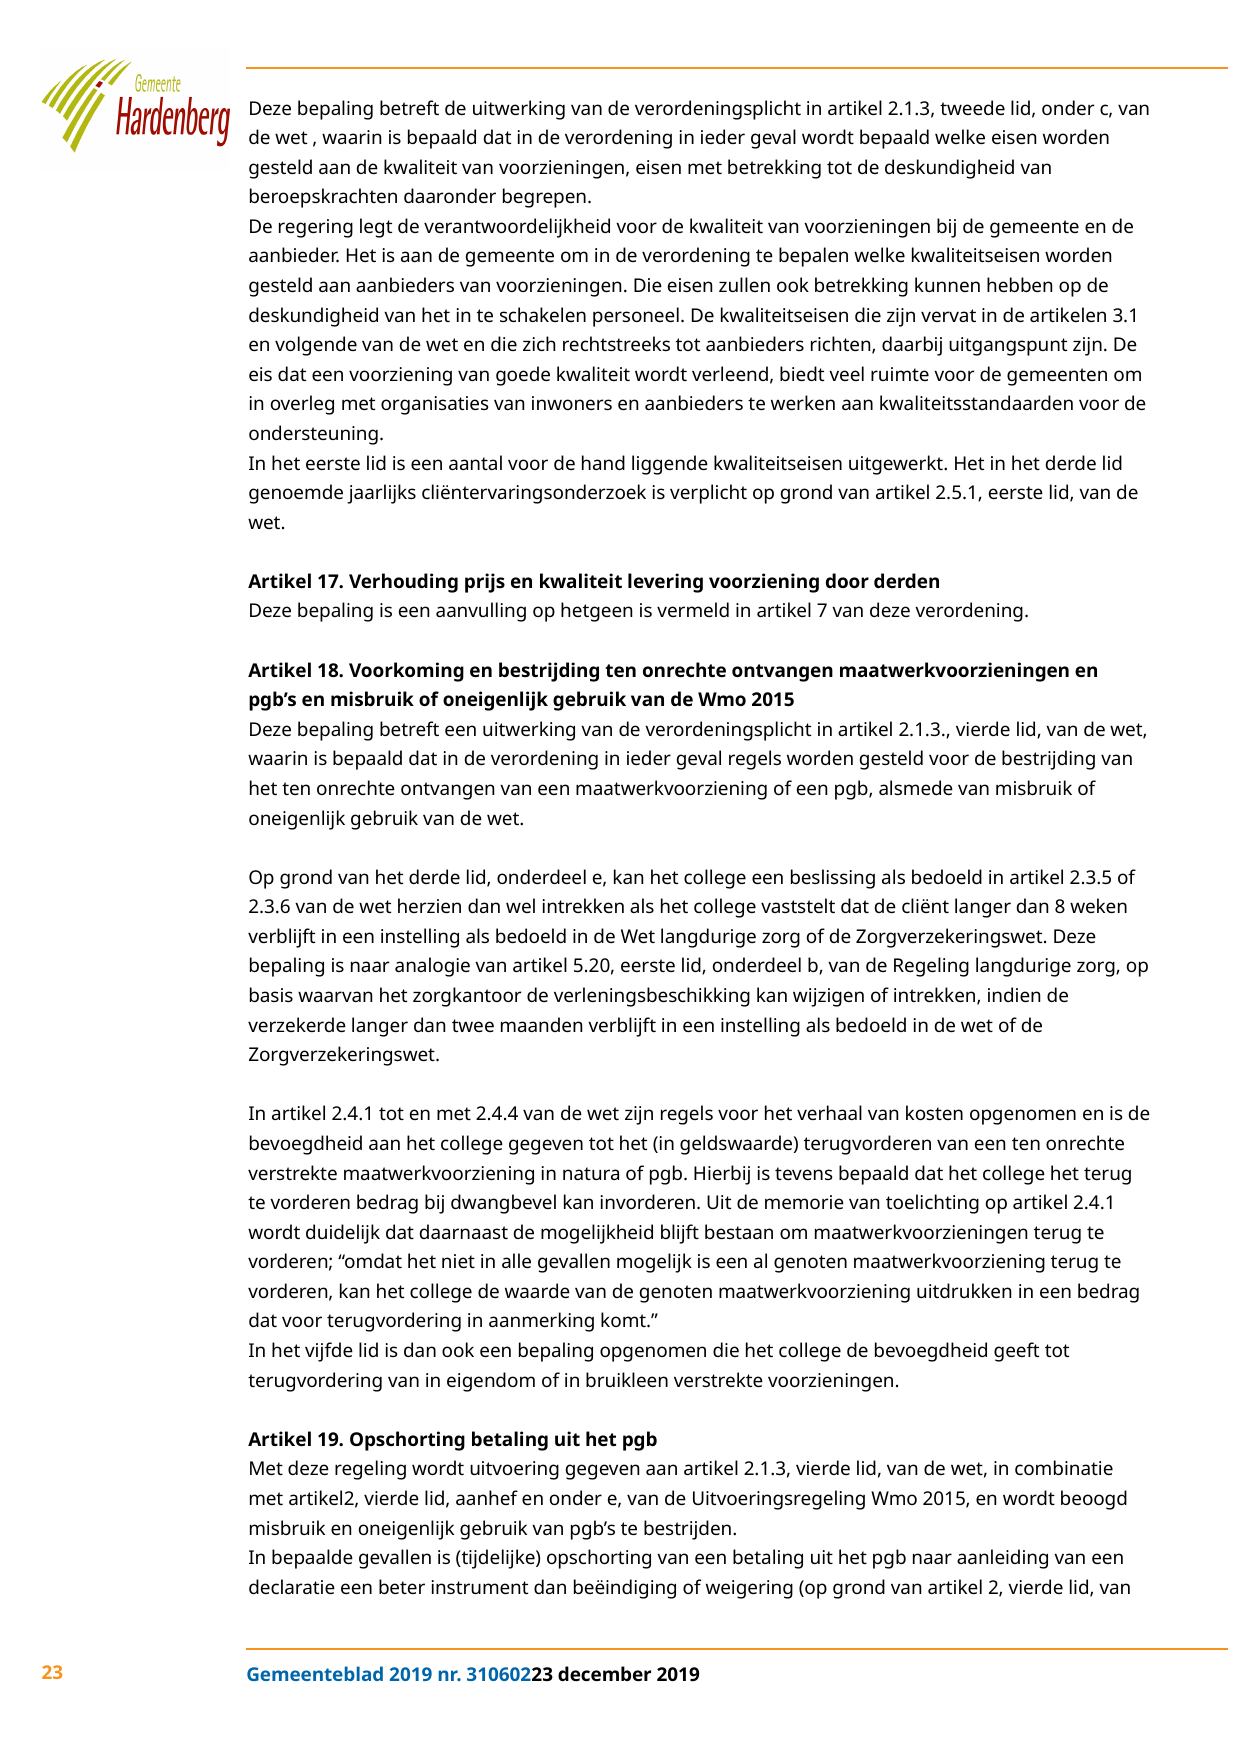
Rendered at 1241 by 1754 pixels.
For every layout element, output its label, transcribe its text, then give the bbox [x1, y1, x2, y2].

text Artikel 19. Opschorting betaling uit het pgb [248, 1426, 1152, 1452]
picture [41, 47, 231, 172]
text Op grond van het derde lid, onderdeel e, kan het college een beslissing als bedoeld in artikel 2.3.5 of 2.3.6 van de wet herzien dan wel intrekken als het college vaststelt dat de cliënt langer dan 8 weken verblijft in een instelling als bedoeld in de Wet langdurige zorg of de Zorgverzekeringswet. Deze bepaling is naar analogie van artikel 5.20, eerste lid, onderdeel b, van de Regeling langdurige zorg, op basis waarvan het zorgkantoor de verleningsbeschikking kan wijzigen of intrekken, indien de verzekerde langer dan twee maanden verblijft in een instelling als bedoeld in de wet of de Zorgverzekeringswet. [248, 864, 1152, 1067]
text Deze bepaling betreft de uitwerking van de verordeningsplicht in artikel 2.1.3, tweede lid, onder c, van de wet , waarin is bepaald dat in de verordening in ieder geval wordt bepaald welke eisen worden gesteld aan de kwaliteit van voorzieningen, eisen met betrekking tot de deskundigheid van beroepskrachten daaronder begrepen. [248, 95, 1152, 209]
text In het vijfde lid is dan ook een bepaling opgenomen die het college de bevoegdheid geeft tot terugvordering van in eigendom of in bruikleen verstrekte voorzieningen. [248, 1337, 1152, 1393]
text Artikel 17. Verhouding prijs en kwaliteit levering voorziening door derden [248, 568, 1152, 594]
text In artikel 2.4.1 tot en met 2.4.4 van de wet zijn regels voor het verhaal van kosten opgenomen en is de bevoegdheid aan het college gegeven tot het (in geldswaarde) terugvorderen van een ten onrechte verstrekte maatwerkvoorziening in natura of pgb. Hierbij is tevens bepaald dat het college het terug te vorderen bedrag bij dwangbevel kan invorderen. Uit de memorie van toelichting op artikel 2.4.1 wordt duidelijk dat daarnaast de mogelijkheid blijft bestaan om maatwerkvoorzieningen terug te vorderen; “omdat het niet in alle gevallen mogelijk is een al genoten maatwerkvoorziening terug te vorderen, kan het college de waarde van de genoten maatwerkvoorziening uitdrukken in een bedrag dat voor terugvordering in aanmerking komt.” [248, 1101, 1152, 1333]
text Artikel 18. Voorkoming en bestrijding ten onrechte ontvangen maatwerkvoorzieningen en pgb’s en misbruik of oneigenlijk gebruik van de Wmo 2015 [248, 657, 1152, 712]
text In het eerste lid is een aantal voor de hand liggende kwaliteitseisen uitgewerkt. Het in het derde lid genoemde jaarlijks cliëntervaringsonderzoek is verplicht op grond van artikel 2.5.1, eerste lid, van de wet. [248, 450, 1152, 535]
text In bepaalde gevallen is (tijdelijke) opschorting van een betaling uit het pgb naar aanleiding van een declaratie een beter instrument dan beëindiging of weigering (op grond van artikel 2, vierde lid, van [248, 1544, 1152, 1600]
text Met deze regeling wordt uitvoering gegeven aan artikel 2.1.3, vierde lid, van de wet, in combinatie met artikel2, vierde lid, aanhef en onder e, van de Uitvoeringsregeling Wmo 2015, en wordt beoogd misbruik en oneigenlijk gebruik van pgb’s te bestrijden. [248, 1456, 1152, 1541]
text De regering legt de verantwoordelijkheid voor de kwaliteit van voorzieningen bij de gemeente en de aanbieder. Het is aan de gemeente om in de verordening te bepalen welke kwaliteitseisen worden gesteld aan aanbieders van voorzieningen. Die eisen zullen ook betrekking kunnen hebben op de deskundigheid van het in te schakelen personeel. De kwaliteitseisen die zijn vervat in de artikelen 3.1 en volgende van de wet en die zich rechtstreeks tot aanbieders richten, daarbij uitgangspunt zijn. De eis dat een voorziening van goede kwaliteit wordt verleend, biedt veel ruimte voor de gemeenten om in overleg met organisaties van inwoners en aanbieders te werken aan kwaliteitsstandaarden voor de ondersteuning. [248, 213, 1152, 446]
text Deze bepaling betreft een uitwerking van de verordeningsplicht in artikel 2.1.3., vierde lid, van de wet, waarin is bepaald dat in de verordening in ieder geval regels worden gesteld voor de bestrijding van het ten onrechte ontvangen van een maatwerkvoorziening of een pgb, alsmede van misbruik of oneigenlijk gebruik van de wet. [248, 716, 1152, 831]
text Deze bepaling is een aanvulling op hetgeen is vermeld in artikel 7 van deze verordening. [248, 598, 1152, 623]
